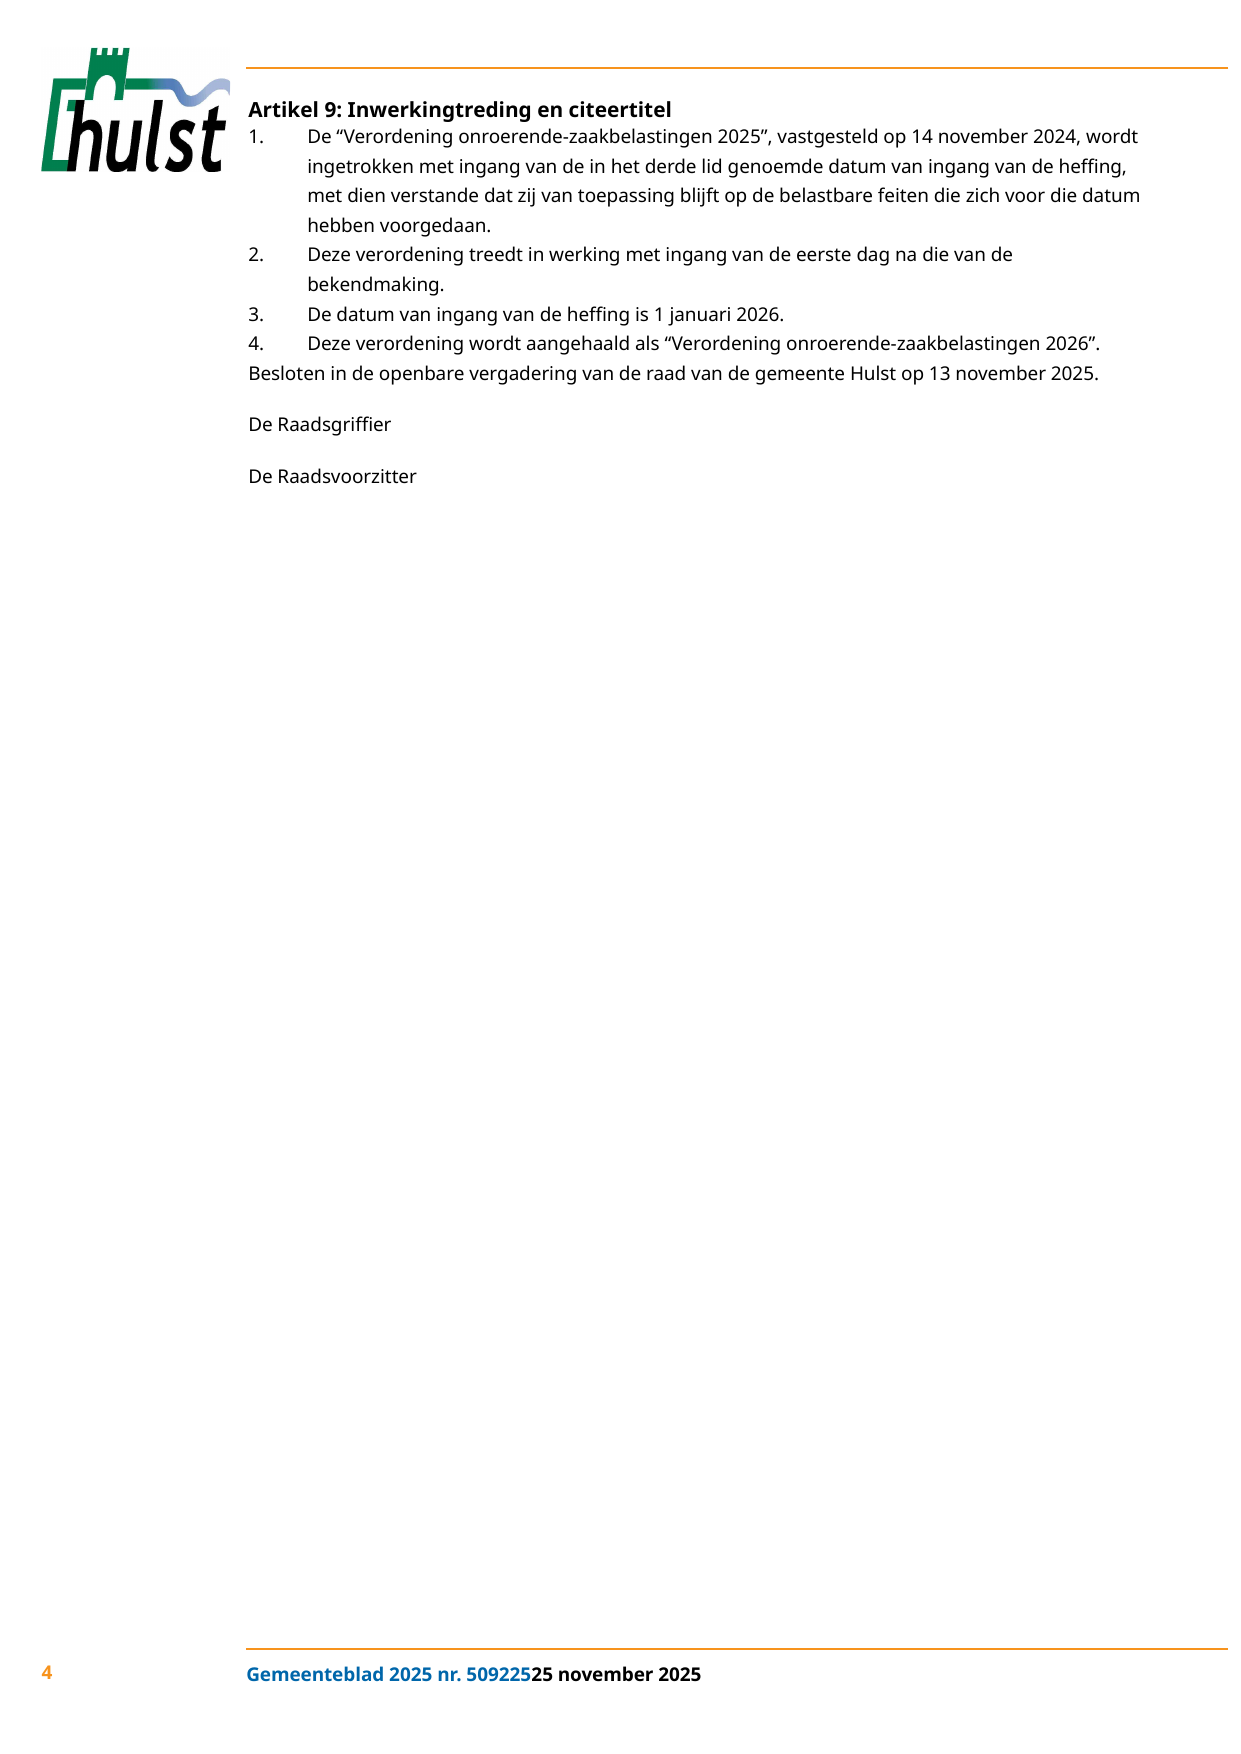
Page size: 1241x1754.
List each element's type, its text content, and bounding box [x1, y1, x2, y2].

text De Raadsvoorzitter [248, 463, 1152, 488]
text Besloten in de openbare vergadering van de raad van de gemeente Hulst op 13 november 2025. [248, 360, 1152, 386]
list Deze verordening wordt aangehaald als “Verordening onroerende-zaakbelastingen 2026”. [248, 330, 1152, 356]
picture [41, 47, 231, 172]
text De Raadsgriffier [248, 411, 1152, 437]
text Artikel 9: Inwerkingtreding en citeertitel [248, 95, 1152, 123]
list De “Verordening onroerende-zaakbelastingen 2025”, vastgesteld op 14 november 2024, wordt ingetrokken met ingang van de in het derde lid genoemde datum van ingang van de heffing, met dien verstande dat zij van toepassing blijft op de belastbare feiten die zich voor die datum hebben voorgedaan. [248, 123, 1152, 238]
list Deze verordening treedt in werking met ingang van de eerste dag na die van de bekendmaking. [248, 242, 1152, 297]
list De datum van ingang van de heffing is 1 januari 2026. [248, 301, 1152, 326]
